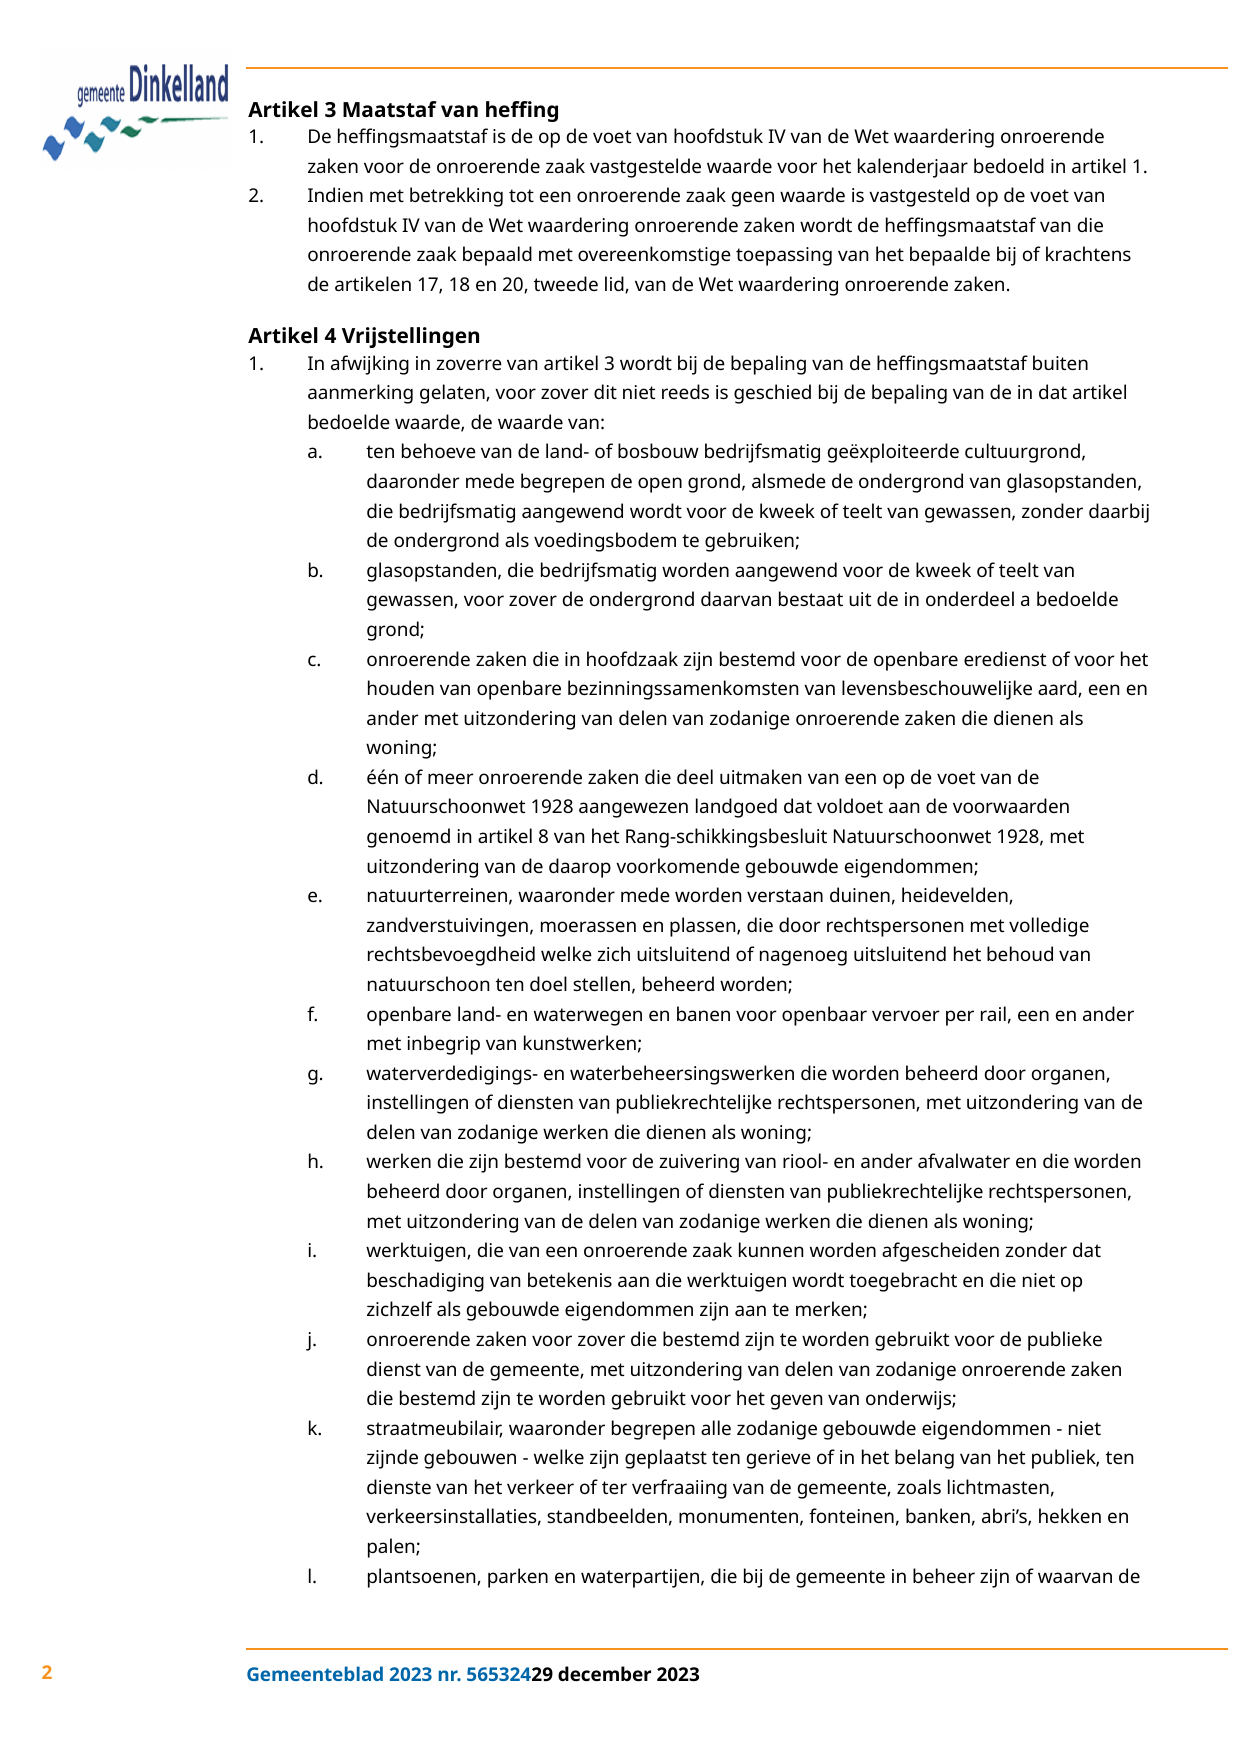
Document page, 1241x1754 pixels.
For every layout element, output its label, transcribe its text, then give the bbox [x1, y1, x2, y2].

text Artikel 3 Maatstaf van heffing [248, 95, 1152, 123]
list In afwijking in zoverre van artikel 3 wordt bij de bepaling van de heffingsmaatstaf buiten aanmerking gelaten, voor zover dit niet reeds is geschied bij de bepaling van de in dat artikel bedoelde waarde, de waarde van: [248, 350, 1152, 435]
list werktuigen, die van een onroerende zaak kunnen worden afgescheiden zonder dat beschadiging van betekenis aan die werktuigen wordt toegebracht en die niet op zichzelf als gebouwde eigendommen zijn aan te merken; [307, 1237, 1152, 1322]
list De heffingsmaatstaf is de op de voet van hoofdstuk IV van de Wet waardering onroerende zaken voor de onroerende zaak vastgestelde waarde voor het kalenderjaar bedoeld in artikel 1. [248, 123, 1152, 178]
list Indien met betrekking tot een onroerende zaak geen waarde is vastgesteld op de voet van hoofdstuk IV van de Wet waardering onroerende zaken wordt de heffingsmaatstaf van die onroerende zaak bepaald met overeenkomstige toepassing van het bepaalde bij of krachtens de artikelen 17, 18 en 20, tweede lid, van de Wet waardering onroerende zaken. [248, 182, 1152, 297]
list werken die zijn bestemd voor de zuivering van riool- en ander afvalwater en die worden beheerd door organen, instellingen of diensten van publiekrechtelijke rechtspersonen, met uitzondering van de delen van zodanige werken die dienen als woning; [307, 1149, 1152, 1234]
list natuurterreinen, waaronder mede worden verstaan duinen, heidevelden, zandverstuivingen, moerassen en plassen, die door rechtspersonen met volledige rechtsbevoegdheid welke zich uitsluitend of nagenoeg uitsluitend het behoud van natuurschoon ten doel stellen, beheerd worden; [307, 882, 1152, 997]
list plantsoenen, parken en waterpartijen, die bij de gemeente in beheer zijn of waarvan de [307, 1563, 1152, 1589]
text Artikel 4 Vrijstellingen [248, 322, 1152, 350]
list onroerende zaken voor zover die bestemd zijn te worden gebruikt voor de publieke dienst van de gemeente, met uitzondering van delen van zodanige onroerende zaken die bestemd zijn te worden gebruikt voor het geven van onderwijs; [307, 1326, 1152, 1411]
list onroerende zaken die in hoofdzaak zijn bestemd voor de openbare eredienst of voor het houden van openbare bezinningssamenkomsten van levensbeschouwelijke aard, een en ander met uitzondering van delen van zodanige onroerende zaken die dienen als woning; [307, 646, 1152, 760]
list glasopstanden, die bedrijfsmatig worden aangewend voor de kweek of teelt van gewassen, voor zover de ondergrond daarvan bestaat uit de in onderdeel a bedoelde grond; [307, 557, 1152, 642]
list ten behoeve van de land- of bosbouw bedrijfsmatig geëxploiteerde cultuurgrond, daaronder mede begrepen de open grond, alsmede de ondergrond van glasopstanden, die bedrijfsmatig aangewend wordt voor de kweek of teelt van gewassen, zonder daarbij de ondergrond als voedingsbodem te gebruiken; [307, 439, 1152, 553]
list straatmeubilair, waaronder begrepen alle zodanige gebouwde eigendommen - niet zijnde gebouwen - welke zijn geplaatst ten gerieve of in het belang van het publiek, ten dienste van het verkeer of ter verfraaiing van de gemeente, zoals lichtmasten, verkeersinstallaties, standbeelden, monumenten, fonteinen, banken, abri’s, hekken en palen; [307, 1415, 1152, 1559]
picture [41, 47, 231, 172]
list openbare land- en waterwegen en banen voor openbaar vervoer per rail, een en ander met inbegrip van kunstwerken; [307, 1001, 1152, 1056]
list één of meer onroerende zaken die deel uitmaken van een op de voet van de Natuurschoonwet 1928 aangewezen landgoed dat voldoet aan de voorwaarden genoemd in artikel 8 van het Rang-schikkingsbesluit Natuurschoonwet 1928, met uitzondering van de daarop voorkomende gebouwde eigendommen; [307, 764, 1152, 879]
list waterverdedigings- en waterbeheersingswerken die worden beheerd door organen, instellingen of diensten van publiekrechtelijke rechtspersonen, met uitzondering van de delen van zodanige werken die dienen als woning; [307, 1060, 1152, 1145]
